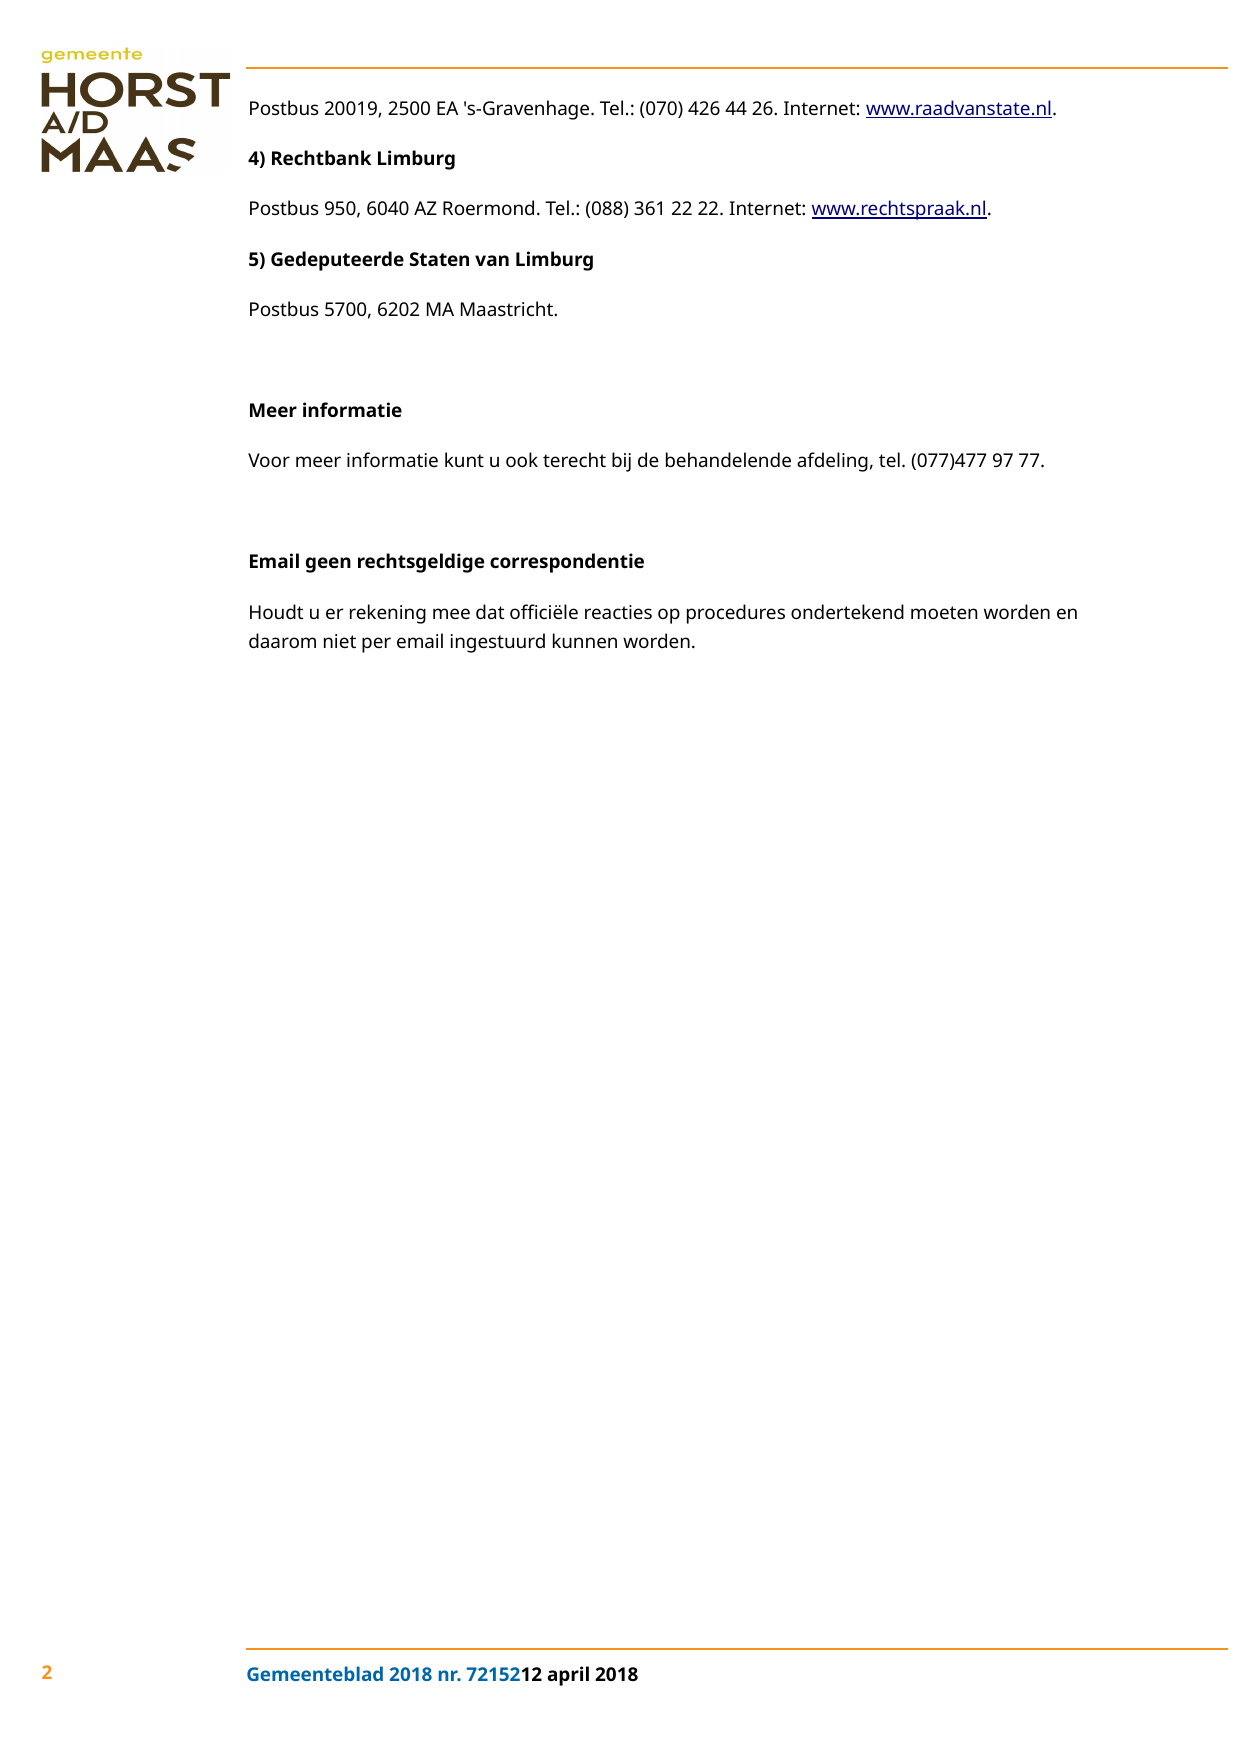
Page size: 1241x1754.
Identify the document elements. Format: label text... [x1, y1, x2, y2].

text Houdt u er rekening mee dat officiële reacties op procedures ondertekend moeten worden en daarom niet per email ingestuurd kunnen worden. [248, 599, 1152, 654]
text Meer informatie [248, 397, 1152, 423]
text Postbus 20019, 2500 EA 's-Gravenhage. Tel.: (070) 426 44 26. Internet: www.raadvanstate.nl. [248, 95, 1152, 121]
text Postbus 5700, 6202 MA Maastricht. [248, 296, 1152, 322]
text 4) Rechtbank Limburg [248, 145, 1152, 171]
text Postbus 950, 6040 AZ Roermond. Tel.: (088) 361 22 22. Internet: www.rechtspraak.nl. [248, 196, 1152, 221]
picture [41, 47, 231, 172]
text Email geen rechtsgeldige correspondentie [248, 548, 1152, 574]
text Voor meer informatie kunt u ook terecht bij de behandelende afdeling, tel. (077)477 97 77. [248, 448, 1152, 473]
text 5) Gedeputeerde Staten van Limburg [248, 246, 1152, 272]
